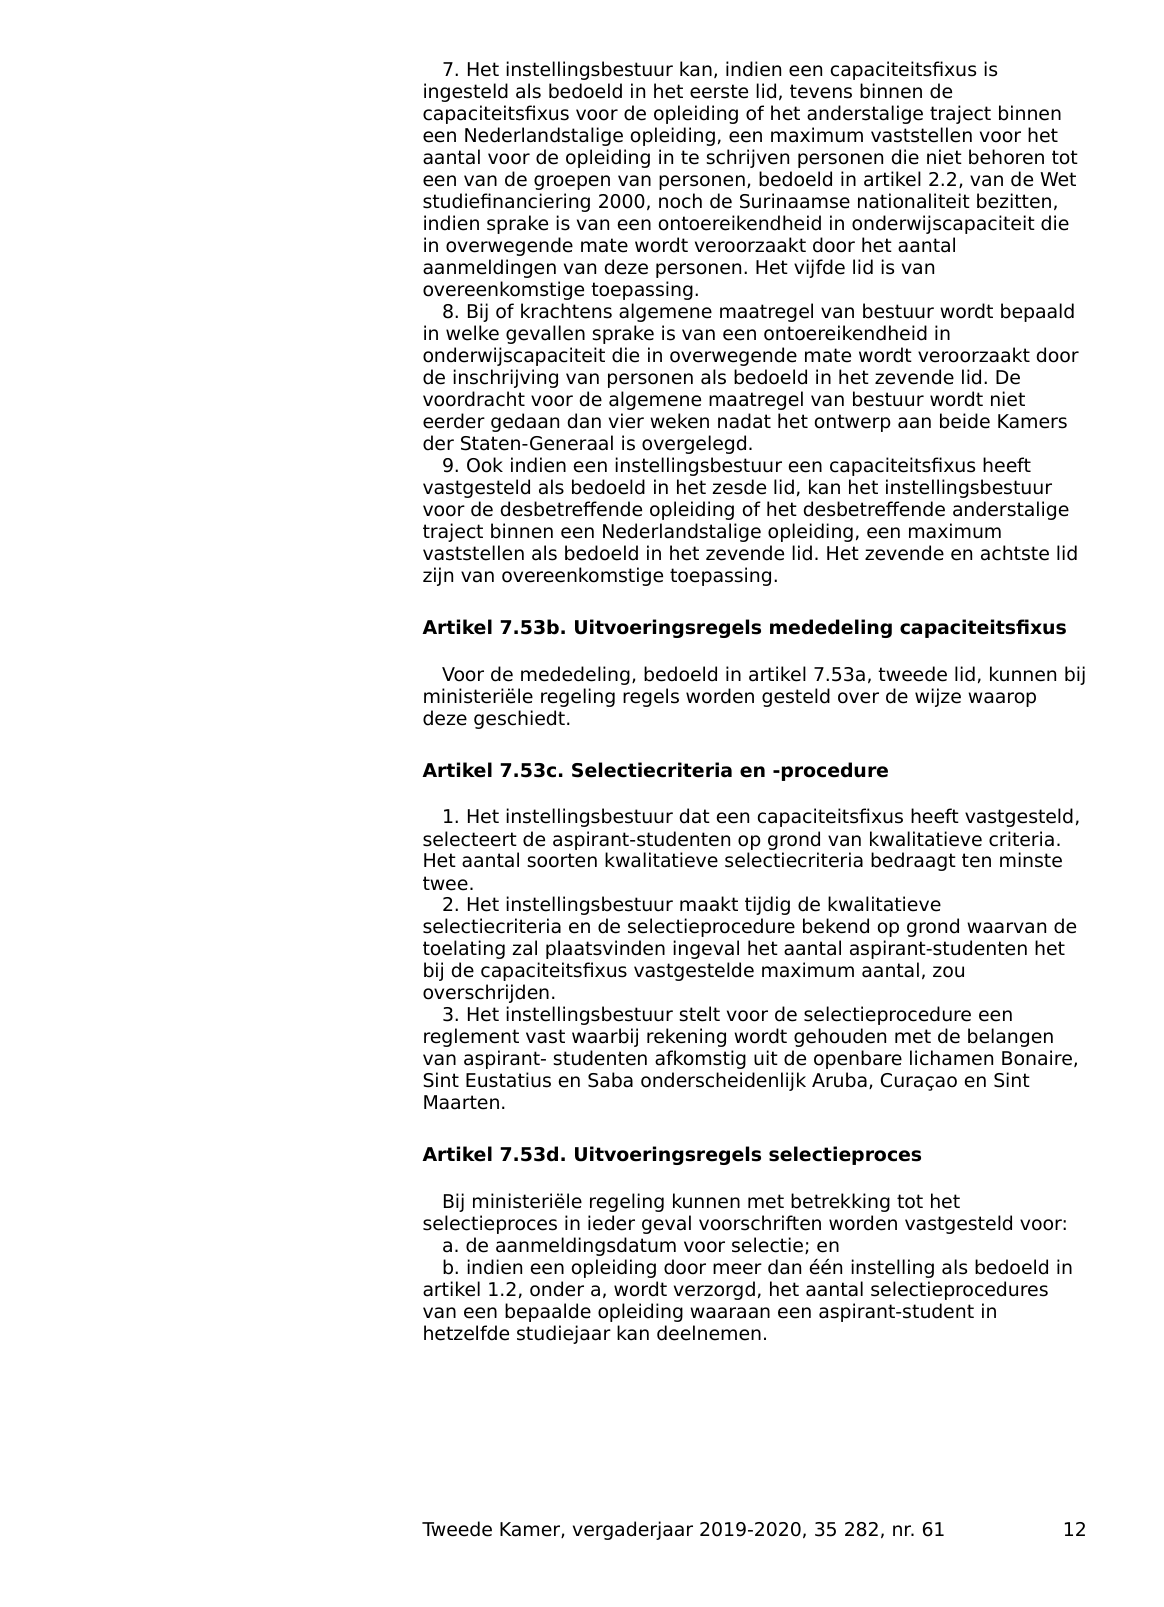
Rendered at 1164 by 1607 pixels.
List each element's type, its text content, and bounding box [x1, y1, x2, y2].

text 7. Het instellingsbestuur kan, indien een capaciteitsfixus is ingesteld als bedoeld in het eerste lid, tevens binnen de capaciteitsfixus voor de opleiding of het anderstalige traject binnen een Nederlandstalige opleiding, een maximum vaststellen voor het aantal voor de opleiding in te schrijven personen die niet behoren tot een van de groepen van personen, bedoeld in artikel 2.2, van de Wet studiefinanciering 2000, noch de Surinaamse nationaliteit bezitten, indien sprake is van een ontoereikendheid in onderwijscapaciteit die in overwegende mate wordt veroorzaakt door het aantal aanmeldingen van deze personen. Het vijfde lid is van overeenkomstige toepassing. [422, 59, 1087, 301]
subtitle Artikel 7.53c. Selectiecriteria en -procedure [422, 759, 1087, 781]
text 3. Het instellingsbestuur stelt voor de selectieprocedure een reglement vast waarbij rekening wordt gehouden met de belangen van aspirant- studenten afkomstig uit de openbare lichamen Bonaire, Sint Eustatius en Saba onderscheidenlijk Aruba, Curaçao en Sint Maarten. [422, 1004, 1087, 1114]
text Bij ministeriële regeling kunnen met betrekking tot het selectieproces in ieder geval voorschriften worden vastgesteld voor: [422, 1191, 1087, 1235]
subtitle Artikel 7.53d. Uitvoeringsregels selectieproces [422, 1144, 1087, 1166]
text b. indien een opleiding door meer dan één instelling als bedoeld in artikel 1.2, onder a, wordt verzorgd, het aantal selectieprocedures van een bepaalde opleiding waaraan een aspirant-student in hetzelfde studiejaar kan deelnemen. [422, 1257, 1087, 1345]
text 9. Ook indien een instellingsbestuur een capaciteitsfixus heeft vastgesteld als bedoeld in het zesde lid, kan het instellingsbestuur voor de desbetreffende opleiding of het desbetreffende anderstalige traject binnen een Nederlandstalige opleiding, een maximum vaststellen als bedoeld in het zevende lid. Het zevende en achtste lid zijn van overeenkomstige toepassing. [422, 455, 1087, 587]
subtitle Artikel 7.53b. Uitvoeringsregels mededeling capaciteitsfixus [422, 617, 1087, 638]
text 1. Het instellingsbestuur dat een capaciteitsfixus heeft vastgesteld, selecteert de aspirant-studenten op grond van kwalitatieve criteria. Het aantal soorten kwalitatieve selectiecriteria bedraagt ten minste twee. [422, 806, 1087, 894]
text 2. Het instellingsbestuur maakt tijdig de kwalitatieve selectiecriteria en de selectieprocedure bekend op grond waarvan de toelating zal plaatsvinden ingeval het aantal aspirant-studenten het bij de capaciteitsfixus vastgestelde maximum aantal, zou overschrijden. [422, 894, 1087, 1004]
text Voor de mededeling, bedoeld in artikel 7.53a, tweede lid, kunnen bij ministeriële regeling regels worden gesteld over de wijze waarop deze geschiedt. [422, 663, 1087, 729]
text 8. Bij of krachtens algemene maatregel van bestuur wordt bepaald in welke gevallen sprake is van een ontoereikendheid in onderwijscapaciteit die in overwegende mate wordt veroorzaakt door de inschrijving van personen als bedoeld in het zevende lid. De voordracht voor de algemene maatregel van bestuur wordt niet eerder gedaan dan vier weken nadat het ontwerp aan beide Kamers der Staten-Generaal is overgelegd. [422, 301, 1087, 455]
text a. de aanmeldingsdatum voor selectie; en [422, 1235, 1087, 1257]
